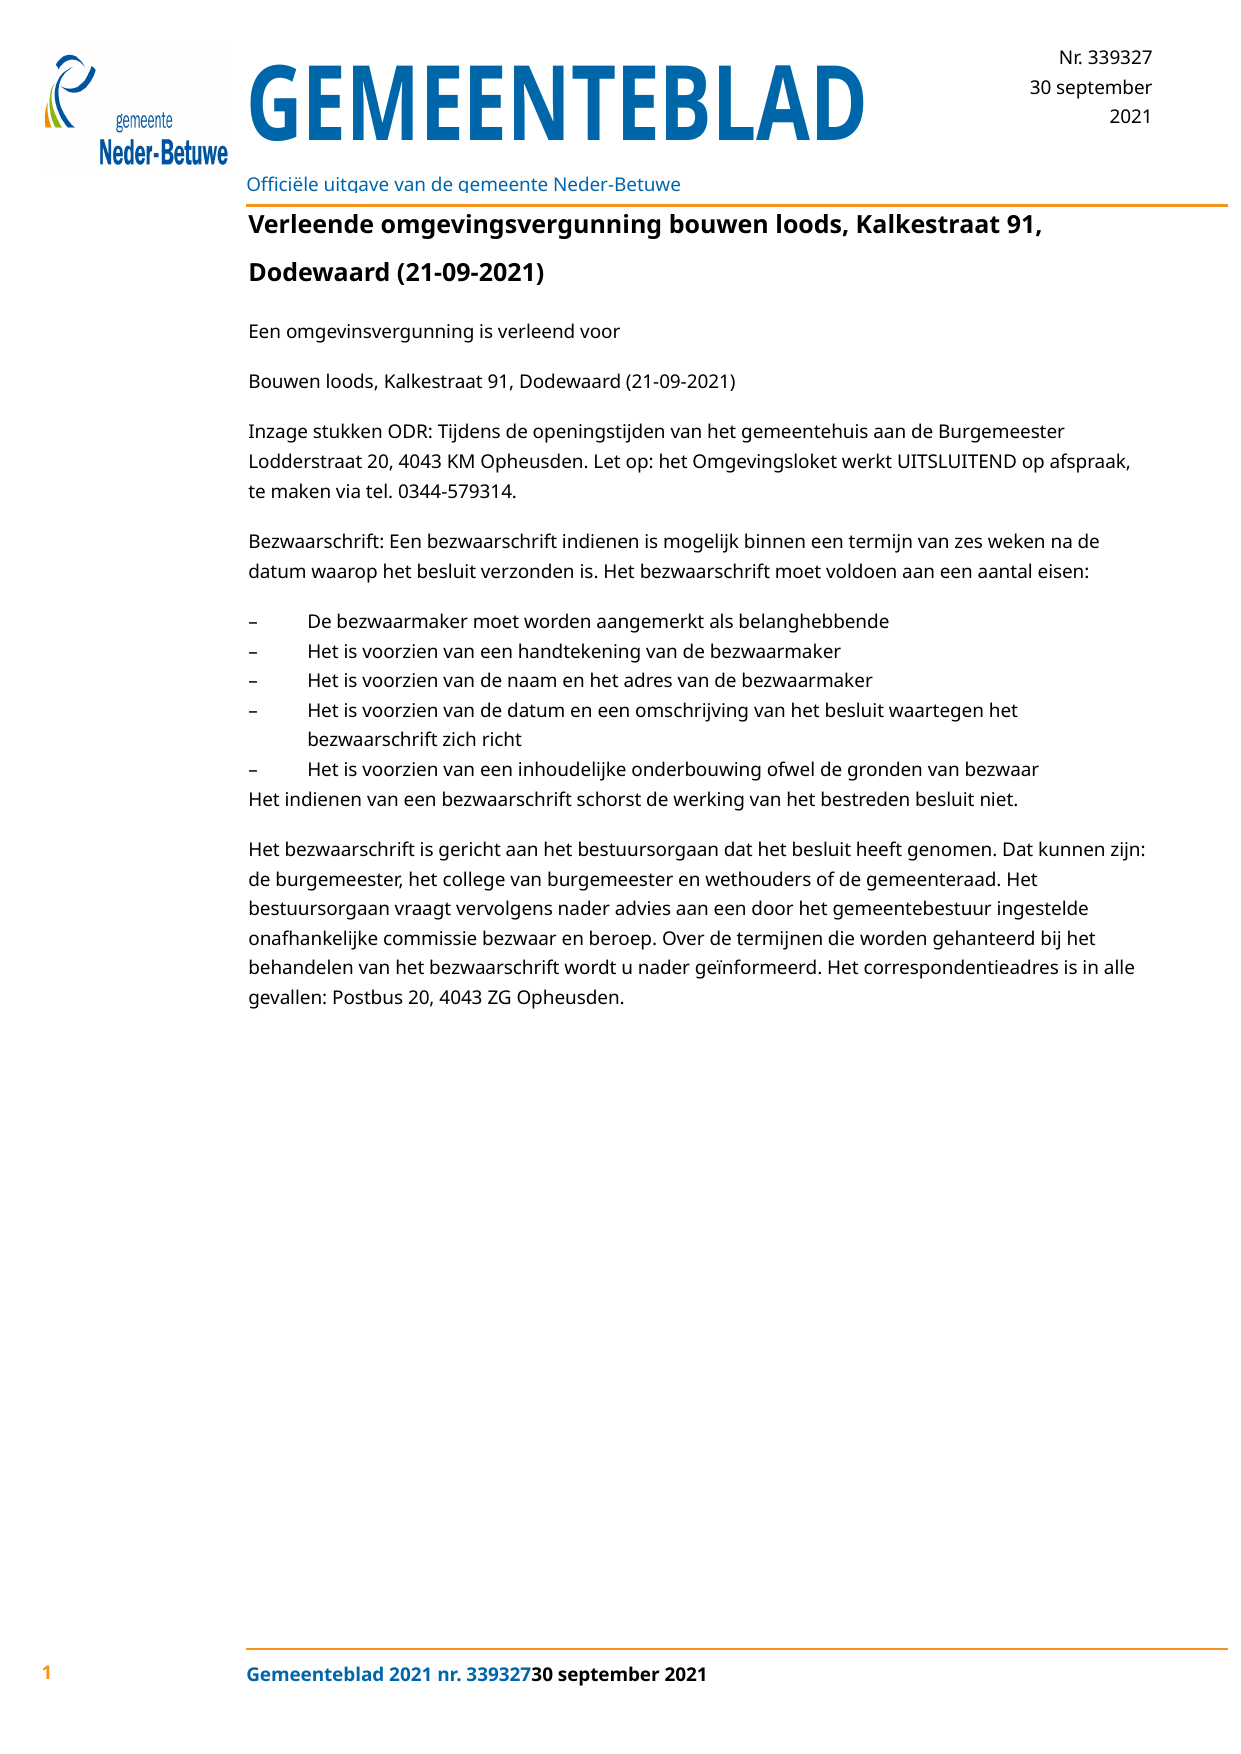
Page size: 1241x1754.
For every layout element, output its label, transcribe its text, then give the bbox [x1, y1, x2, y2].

text Verleende omgevingsvergunning bouwen loods, Kalkestraat 91, Dodewaard (21-09-2021) [248, 207, 1152, 288]
list De bezwaarmaker moet worden aangemerkt als belanghebbende [248, 608, 1152, 634]
list Het is voorzien van de naam en het adres van de bezwaarmaker [248, 667, 1152, 693]
text Bezwaarschrift: Een bezwaarschrift indienen is mogelijk binnen een termijn van zes weken na de datum waarop het besluit verzonden is. Het bezwaarschrift moet voldoen aan een aantal eisen: [248, 528, 1152, 584]
picture [41, 47, 231, 172]
list Het is voorzien van een inhoudelijke onderbouwing ofwel de gronden van bezwaar [248, 756, 1152, 782]
list Het is voorzien van een handtekening van de bezwaarmaker [248, 638, 1152, 664]
text Een omgevinsvergunning is verleend voor [248, 318, 1152, 344]
list Het is voorzien van de datum en een omschrijving van het besluit waartegen het bezwaarschrift zich richt [248, 697, 1152, 752]
text Inzage stukken ODR: Tijdens de openingstijden van het gemeentehuis aan de Burgemeester Lodderstraat 20, 4043 KM Opheusden. Let op: het Omgevingsloket werkt UITSLUITEND op afspraak, te maken via tel. 0344-579314. [248, 419, 1152, 504]
text Het indienen van een bezwaarschrift schorst de werking van het bestreden besluit niet. [248, 786, 1152, 812]
text Bouwen loods, Kalkestraat 91, Dodewaard (21-09-2021) [248, 368, 1152, 394]
text Het bezwaarschrift is gericht aan het bestuursorgaan dat het besluit heeft genomen. Dat kunnen zijn: de burgemeester, het college van burgemeester en wethouders of de gemeenteraad. Het bestuursorgaan vraagt vervolgens nader advies aan een door het gemeentebestuur ingestelde onafhankelijke commissie bezwaar en beroep. Over de termijnen die worden gehanteerd bij het behandelen van het bezwaarschrift wordt u nader geïnformeerd. Het correspondentieadres is in alle gevallen: Postbus 20, 4043 ZG Opheusden. [248, 836, 1152, 1010]
